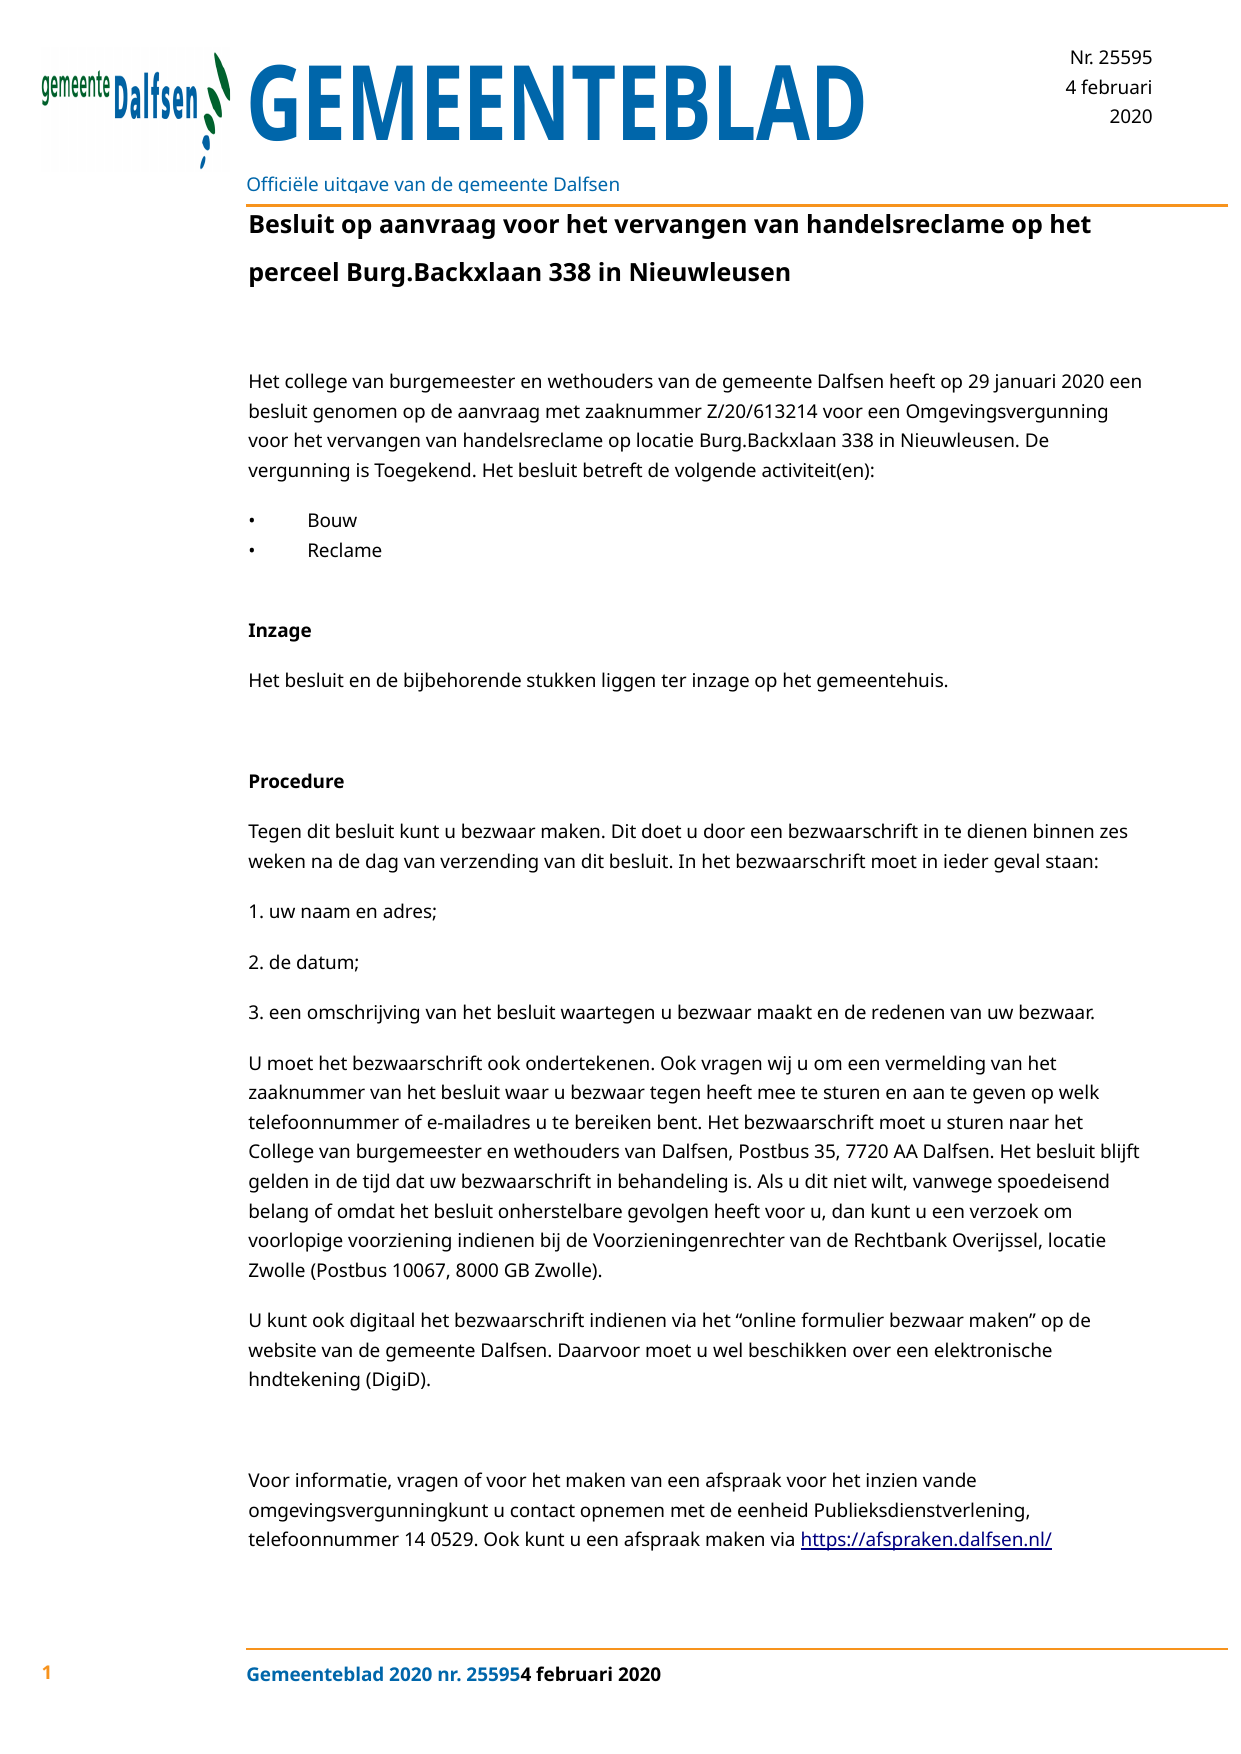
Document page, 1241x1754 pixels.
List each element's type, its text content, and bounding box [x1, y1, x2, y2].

text U kunt ook digitaal het bezwaarschrift indienen via het “online formulier bezwaar maken” op de website van de gemeente Dalfsen. Daarvoor moet u wel beschikken over een elektronische hndtekening (DigiD). [248, 1307, 1152, 1392]
text Het besluit en de bijbehorende stukken liggen ter inzage op het gemeentehuis. [248, 667, 1152, 693]
text Besluit op aanvraag voor het vervangen van handelsreclame op het perceel Burg.Backxlaan 338 in Nieuwleusen [248, 207, 1152, 288]
text U moet het bezwaarschrift ook ondertekenen. Ook vragen wij u om een vermelding van het zaaknummer van het besluit waar u bezwaar tegen heeft mee te sturen en aan te geven op welk telefoonnummer of e-mailadres u te bereiken bent. Het bezwaarschrift moet u sturen naar het College van burgemeester en wethouders van Dalfsen, Postbus 35, 7720 AA Dalfsen. Het besluit blijft gelden in de tijd dat uw bezwaarschrift in behandeling is. Als u dit niet wilt, vanwege spoedeisend belang of omdat het besluit onherstelbare gevolgen heeft voor u, dan kunt u een verzoek om voorlopige voorziening indienen bij de Voorzieningenrechter van de Rechtbank Overijssel, locatie Zwolle (Postbus 10067, 8000 GB Zwolle). [248, 1050, 1152, 1283]
text Tegen dit besluit kunt u bezwaar maken. Dit doet u door een bezwaarschrift in te dienen binnen zes weken na de dag van verzending van dit besluit. In het bezwaarschrift moet in ieder geval staan: [248, 819, 1152, 874]
text 2. de datum; [248, 949, 1152, 975]
text Inzage [248, 617, 1152, 643]
picture [41, 47, 231, 172]
list Reclame [248, 537, 1152, 563]
text 3. een omschrijving van het besluit waartegen u bezwaar maakt en de redenen van uw bezwaar. [248, 999, 1152, 1025]
list Bouw [248, 507, 1152, 533]
text Voor informatie, vragen of voor het maken van een afspraak voor het inzien vande omgevingsvergunningkunt u contact opnemen met de eenheid Publieksdienstverlening, telefoonnummer 14 0529. Ook kunt u een afspraak maken via https://afspraken.dalfsen.nl/ [248, 1467, 1152, 1552]
text Procedure [248, 768, 1152, 794]
text Het college van burgemeester en wethouders van de gemeente Dalfsen heeft op 29 januari 2020 een besluit genomen op de aanvraag met zaaknummer Z/20/613214 voor een Omgevingsvergunning voor het vervangen van handelsreclame op locatie Burg.Backxlaan 338 in Nieuwleusen. De vergunning is Toegekend. Het besluit betreft de volgende activiteit(en): [248, 368, 1152, 483]
text 1. uw naam en adres; [248, 899, 1152, 924]
